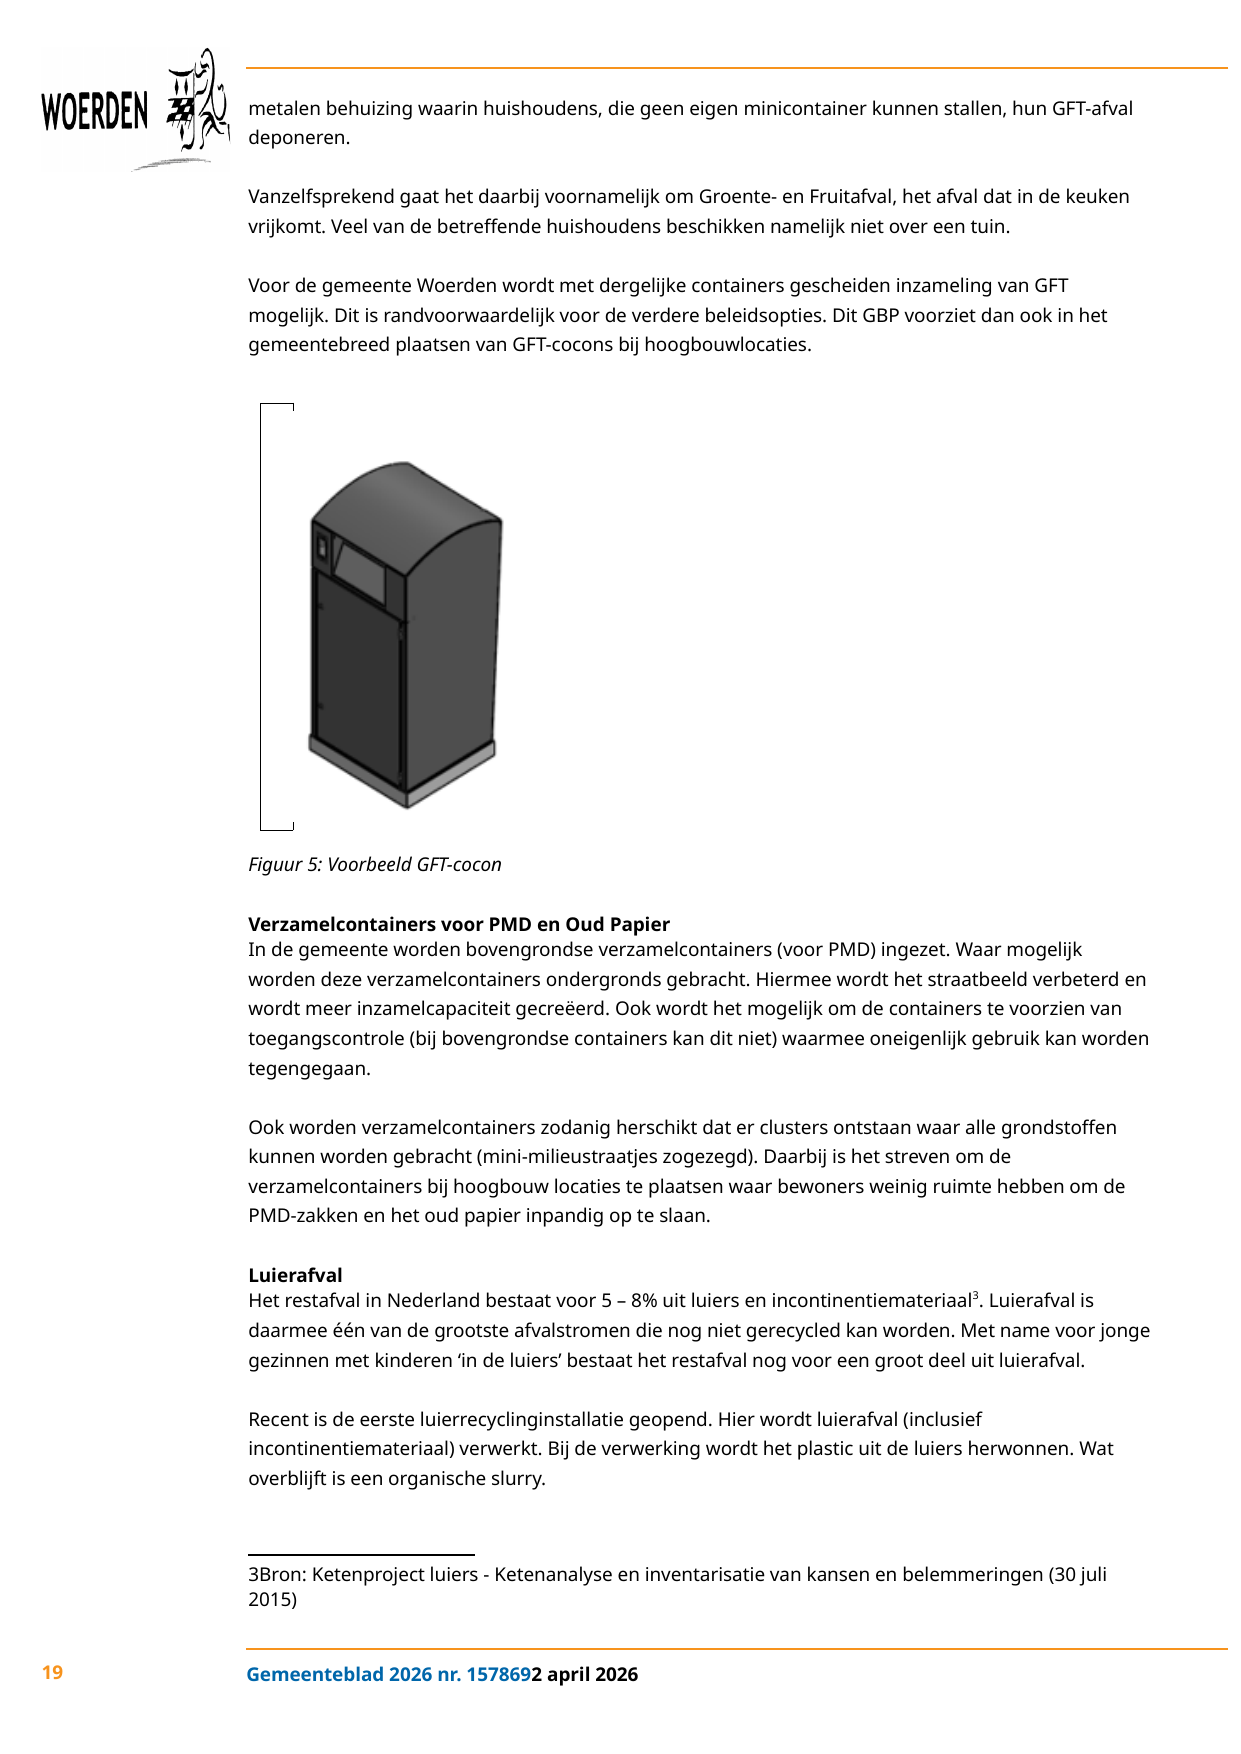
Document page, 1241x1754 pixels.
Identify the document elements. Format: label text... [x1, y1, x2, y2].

text metalen behuizing waarin huishoudens, die geen eigen minicontainer kunnen stallen, hun GFT-afval deponeren. [248, 95, 1152, 150]
text Bron: Ketenproject luiers - Ketenanalyse en inventarisatie van kansen en belemmeringen (30 juli 2015) [248, 1561, 1152, 1612]
text In de gemeente worden bovengrondse verzamelcontainers (voor PMD) ingezet. Waar mogelijk worden deze verzamelcontainers ondergronds gebracht. Hiermee wordt het straatbeeld verbeterd en wordt meer inzamelcapaciteit gecreëerd. Ook wordt het mogelijk om de containers te voorzien van toegangscontrole (bij bovengrondse containers kan dit niet) waarmee oneigenlijk gebruik kan worden tegengegaan. [248, 936, 1152, 1081]
picture [41, 47, 231, 172]
text Vanzelfsprekend gaat het daarbij voornamelijk om Groente- en Fruitafval, het afval dat in de keuken vrijkomt. Veel van de betreffende huishoudens beschikken namelijk niet over een tuin. [248, 183, 1152, 239]
text Figuur 5: Voorbeeld GFT-cocon [248, 852, 1152, 877]
text Het restafval in Nederland bestaat voor 5 – 8% uit luiers en incontinentiemateriaal. Luierafval is daarmee één van de grootste afvalstromen die nog niet gerecycled kan worden. Met name voor jonge gezinnen met kinderen ‘in de luiers’ bestaat het restafval nog voor een groot deel uit luierafval. [248, 1288, 1152, 1372]
text Verzamelcontainers voor PMD en Oud Papier [248, 911, 1152, 936]
text Voor de gemeente Woerden wordt met dergelijke containers gescheiden inzameling van GFT mogelijk. Dit is randvoorwaardelijk voor de verdere beleidsopties. Dit GBP voorziet dan ook in het gemeentebreed plaatsen van GFT-cocons bij hoogbouwlocaties. [248, 272, 1152, 357]
picture [268, 411, 565, 822]
text Recent is de eerste luierrecyclinginstallatie geopend. Hier wordt luierafval (inclusief incontinentiemateriaal) verwerkt. Bij de verwerking wordt het plastic uit de luiers herwonnen. Wat overblijft is een organische slurry. [248, 1406, 1152, 1491]
text Luierafval [248, 1262, 1152, 1288]
text Ook worden verzamelcontainers zodanig herschikt dat er clusters ontstaan waar alle grondstoffen kunnen worden gebracht (mini-milieustraatjes zogezegd). Daarbij is het streven om de verzamelcontainers bij hoogbouw locaties te plaatsen waar bewoners weinig ruimte hebben om de PMD-zakken en het oud papier inpandig op te slaan. [248, 1114, 1152, 1228]
